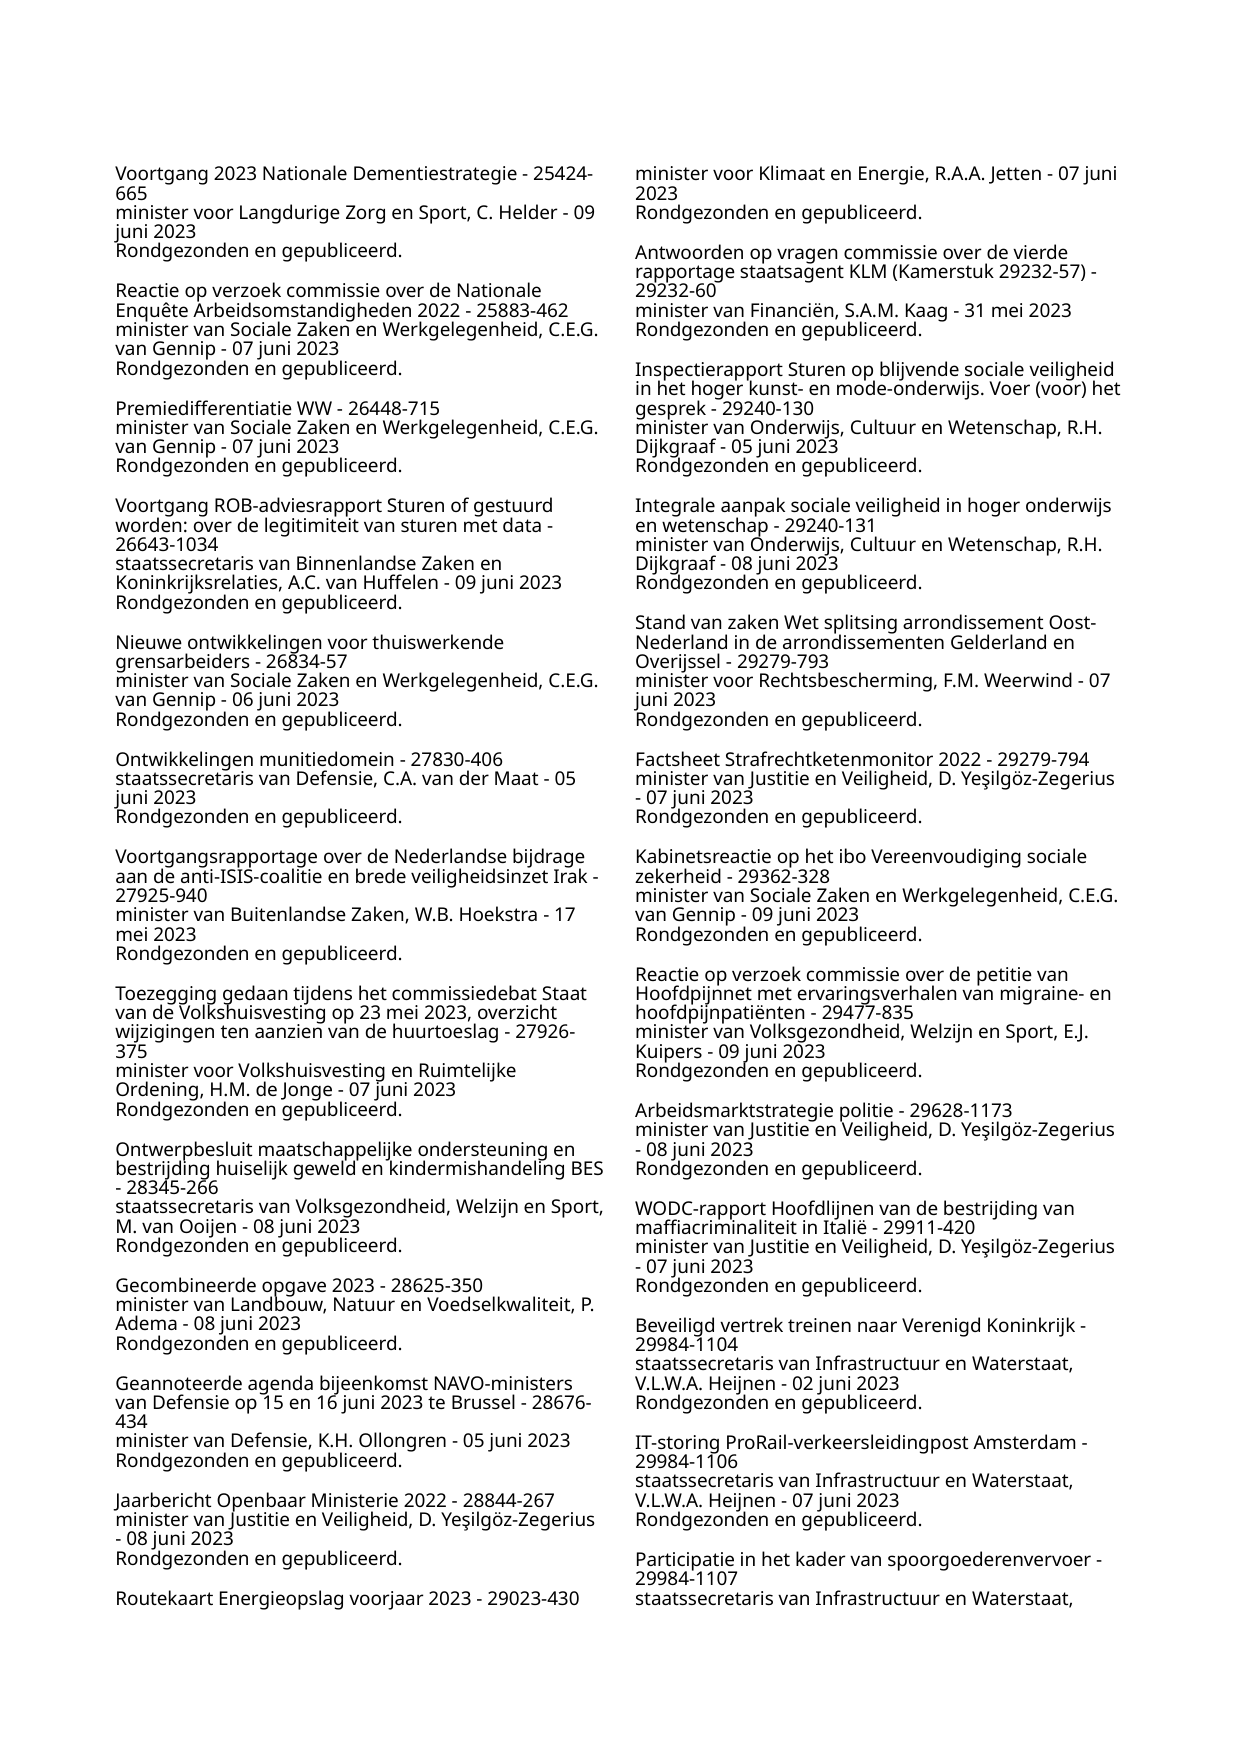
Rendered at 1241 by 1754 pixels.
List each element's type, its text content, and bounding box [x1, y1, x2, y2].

text Rondgezonden en gepubliceerd. [635, 457, 1125, 477]
text Routekaart Energieopslag voorjaar 2023 - 29023-430 [115, 1589, 605, 1609]
text Rondgezonden en gepubliceerd. [635, 574, 1125, 594]
text Geannoteerde agenda bijeenkomst NAVO-ministers van Defensie op 15 en 16 juni 2023 te Brussel - 28676-434 [115, 1375, 605, 1432]
text minister voor Rechtsbescherming, F.M. Weerwind - 07 juni 2023 [635, 672, 1125, 711]
text Rondgezonden en gepubliceerd. [115, 808, 605, 828]
text minister van Sociale Zaken en Werkgelegenheid, C.E.G. van Gennip - 06 juni 2023 [115, 672, 605, 711]
text staatssecretaris van Defensie, C.A. van der Maat - 05 juni 2023 [115, 770, 605, 808]
text Rondgezonden en gepubliceerd. [115, 1335, 605, 1354]
text Rondgezonden en gepubliceerd. [115, 359, 605, 379]
text Rondgezonden en gepubliceerd. [115, 945, 605, 964]
text Rondgezonden en gepubliceerd. [635, 808, 1125, 828]
text IT-storing ProRail-verkeersleidingpost Amsterdam - 29984-1106 [635, 1434, 1125, 1472]
text Stand van zaken Wet splitsing arrondissement Oost-Nederland in de arrondissementen Gelderland en Overijssel - 29279-793 [635, 614, 1125, 672]
text Rondgezonden en gepubliceerd. [635, 711, 1125, 730]
text Gecombineerde opgave 2023 - 28625-350 [115, 1277, 605, 1296]
text Arbeidsmarktstrategie politie - 29628-1173 [635, 1102, 1125, 1121]
text minister van Volksgezondheid, Welzijn en Sport, E.J. Kuipers - 09 juni 2023 [635, 1023, 1125, 1062]
text Toezegging gedaan tijdens het commissiedebat Staat van de Volkshuisvesting op 23 mei 2023, overzicht wijzigingen ten aanzien van de huurtoeslag - 27926-375 [115, 985, 605, 1062]
text minister van Financiën, S.A.M. Kaag - 31 mei 2023 [635, 302, 1125, 321]
text minister voor Langdurige Zorg en Sport, C. Helder - 09 juni 2023 [115, 204, 605, 242]
text Rondgezonden en gepubliceerd. [635, 1511, 1125, 1530]
text minister van Justitie en Veiligheid, D. Yeşilgöz-Zegerius - 08 juni 2023 [635, 1121, 1125, 1160]
text Factsheet Strafrechtketenmonitor 2022 - 29279-794 [635, 751, 1125, 770]
text Kabinetsreactie op het ibo Vereenvoudiging sociale zekerheid - 29362-328 [635, 848, 1125, 887]
text Premiedifferentiatie WW - 26448-715 [115, 399, 605, 419]
text Rondgezonden en gepubliceerd. [635, 204, 1125, 223]
text Rondgezonden en gepubliceerd. [635, 1062, 1125, 1081]
text Rondgezonden en gepubliceerd. [115, 1237, 605, 1256]
text Reactie op verzoek commissie over de petitie van Hoofdpijnnet met ervaringsverhalen van migraine- en hoofdpijnpatiënten - 29477-835 [635, 966, 1125, 1023]
text Rondgezonden en gepubliceerd. [635, 1277, 1125, 1296]
text Rondgezonden en gepubliceerd. [635, 321, 1125, 340]
text minister van Sociale Zaken en Werkgelegenheid, C.E.G. van Gennip - 07 juni 2023 [115, 419, 605, 457]
text Nieuwe ontwikkelingen voor thuiswerkende grensarbeiders - 26834-57 [115, 634, 605, 672]
text Jaarbericht Openbaar Ministerie 2022 - 28844-267 [115, 1492, 605, 1511]
text Voortgangsrapportage over de Nederlandse bijdrage aan de anti-ISIS-coalitie en brede veiligheidsinzet Irak - 27925-940 [115, 848, 605, 906]
text Rondgezonden en gepubliceerd. [115, 242, 605, 262]
text Rondgezonden en gepubliceerd. [635, 1160, 1125, 1179]
text minister van Onderwijs, Cultuur en Wetenschap, R.H. Dijkgraaf - 05 juni 2023 [635, 419, 1125, 457]
text Rondgezonden en gepubliceerd. [635, 1394, 1125, 1413]
text staatssecretaris van Infrastructuur en Waterstaat, V.L.W.A. Heijnen - 02 juni 2023 [635, 1355, 1125, 1394]
text minister voor Volkshuisvesting en Ruimtelijke Ordening, H.M. de Jonge - 07 juni 2023 [115, 1062, 605, 1101]
text minister van Justitie en Veiligheid, D. Yeşilgöz-Zegerius - 07 juni 2023 [635, 770, 1125, 808]
text staatssecretaris van Infrastructuur en Waterstaat, V.L.W.A. Heijnen - 07 juni 2023 [635, 1472, 1125, 1511]
text Inspectierapport Sturen op blijvende sociale veiligheid in het hoger kunst- en mode-onderwijs. Voer (voor) het gesprek - 29240-130 [635, 361, 1125, 419]
text Rondgezonden en gepubliceerd. [115, 1452, 605, 1471]
text Rondgezonden en gepubliceerd. [115, 1549, 605, 1569]
text minister van Justitie en Veiligheid, D. Yeşilgöz-Zegerius - 08 juni 2023 [115, 1511, 605, 1549]
text staatssecretaris van Infrastructuur en Waterstaat, [635, 1589, 1125, 1609]
text WODC-rapport Hoofdlijnen van de bestrijding van maffiacriminaliteit in Italië - 29911-420 [635, 1200, 1125, 1238]
text staatssecretaris van Binnenlandse Zaken en Koninkrijksrelaties, A.C. van Huffelen - 09 juni 2023 [115, 555, 605, 594]
text Rondgezonden en gepubliceerd. [635, 926, 1125, 945]
text minister van Landbouw, Natuur en Voedselkwaliteit, P. Adema - 08 juni 2023 [115, 1296, 605, 1335]
text minister van Buitenlandse Zaken, W.B. Hoekstra - 17 mei 2023 [115, 906, 605, 945]
text minister van Sociale Zaken en Werkgelegenheid, C.E.G. van Gennip - 07 juni 2023 [115, 321, 605, 359]
text Rondgezonden en gepubliceerd. [115, 594, 605, 613]
text minister van Sociale Zaken en Werkgelegenheid, C.E.G. van Gennip - 09 juni 2023 [635, 887, 1125, 926]
text Rondgezonden en gepubliceerd. [115, 711, 605, 730]
text Participatie in het kader van spoorgoederenvervoer - 29984-1107 [635, 1551, 1125, 1589]
text minister van Defensie, K.H. Ollongren - 05 juni 2023 [115, 1432, 605, 1452]
text minister van Onderwijs, Cultuur en Wetenschap, R.H. Dijkgraaf - 08 juni 2023 [635, 536, 1125, 574]
text minister voor Klimaat en Energie, R.A.A. Jetten - 07 juni 2023 [635, 165, 1125, 204]
text Rondgezonden en gepubliceerd. [115, 1101, 605, 1120]
text staatssecretaris van Volksgezondheid, Welzijn en Sport, M. van Ooijen - 08 juni 2023 [115, 1198, 605, 1237]
text Integrale aanpak sociale veiligheid in hoger onderwijs en wetenschap - 29240-131 [635, 497, 1125, 536]
text Voortgang 2023 Nationale Dementiestrategie - 25424-665 [115, 165, 605, 204]
text Antwoorden op vragen commissie over de vierde rapportage staatsagent KLM (Kamerstuk 29232-57) - 29232-60 [635, 244, 1125, 302]
text Beveiligd vertrek treinen naar Verenigd Koninkrijk - 29984-1104 [635, 1317, 1125, 1355]
text Reactie op verzoek commissie over de Nationale Enquête Arbeidsomstandigheden 2022 - 25883-462 [115, 282, 605, 321]
text Rondgezonden en gepubliceerd. [115, 457, 605, 477]
text Ontwerpbesluit maatschappelijke ondersteuning en bestrijding huiselijk geweld en kindermishandeling BES - 28345-266 [115, 1141, 605, 1198]
text Voortgang ROB-adviesrapport Sturen of gestuurd worden: over de legitimiteit van sturen met data - 26643-1034 [115, 497, 605, 555]
text minister van Justitie en Veiligheid, D. Yeşilgöz-Zegerius - 07 juni 2023 [635, 1238, 1125, 1277]
text Ontwikkelingen munitiedomein - 27830-406 [115, 751, 605, 770]
